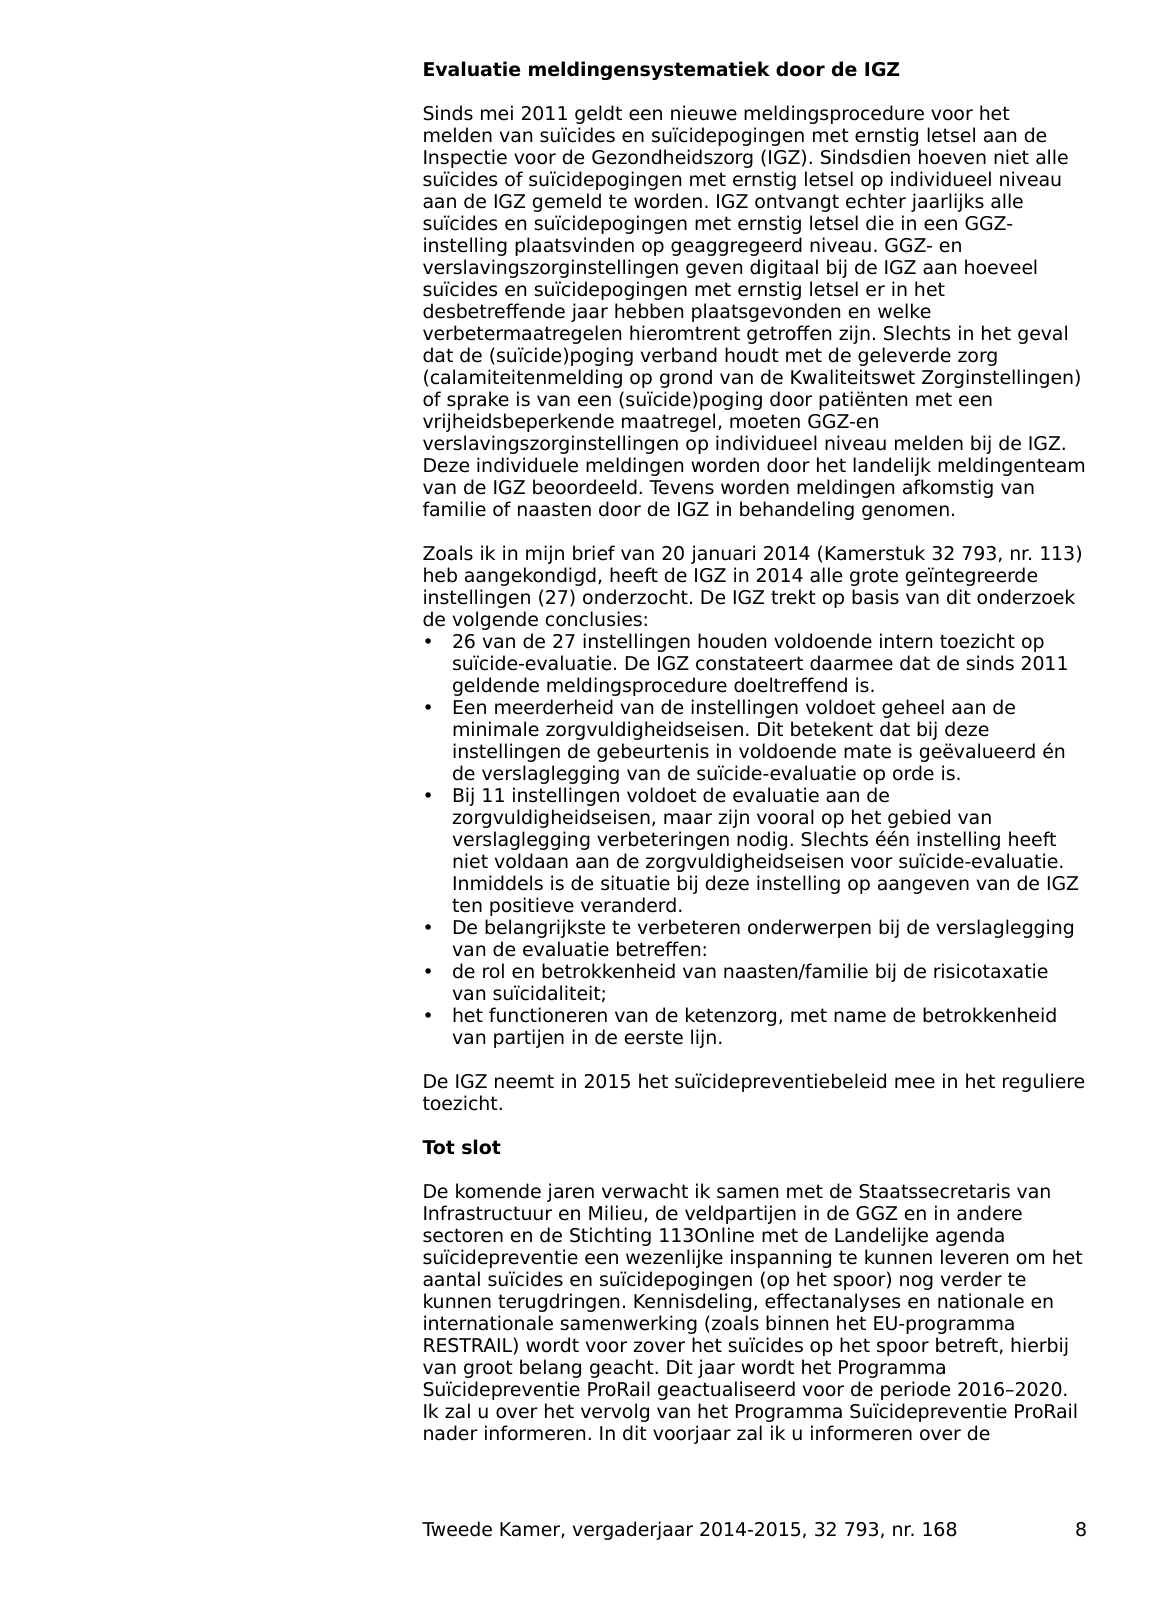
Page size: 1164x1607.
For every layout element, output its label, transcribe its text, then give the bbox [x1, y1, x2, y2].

subtitle Evaluatie meldingensystematiek door de IGZ [422, 59, 1087, 81]
text Sinds mei 2011 geldt een nieuwe meldingsprocedure voor het melden van suïcides en suïcidepogingen met ernstig letsel aan de Inspectie voor de Gezondheidszorg (IGZ). Sindsdien hoeven niet alle suïcides of suïcidepogingen met ernstig letsel op individueel niveau aan de IGZ gemeld te worden. IGZ ontvangt echter jaarlijks alle suïcides en suïcidepogingen met ernstig letsel die in een GGZ-instelling plaatsvinden op geaggregeerd niveau. GGZ- en verslavingszorginstellingen geven digitaal bij de IGZ aan hoeveel suïcides en suïcidepogingen met ernstig letsel er in het desbetreffende jaar hebben plaatsgevonden en welke verbetermaatregelen hieromtrent getroffen zijn. Slechts in het geval dat de (suïcide)poging verband houdt met de geleverde zorg (calamiteitenmelding op grond van de Kwaliteitswet Zorginstellingen) of sprake is van een (suïcide)poging door patiënten met een vrijheidsbeperkende maatregel, moeten GGZ-en verslavingszorginstellingen op individueel niveau melden bij de IGZ. Deze individuele meldingen worden door het landelijk meldingenteam van de IGZ beoordeeld. Tevens worden meldingen afkomstig van familie of naasten door de IGZ in behandeling genomen. [422, 103, 1087, 521]
text • het functioneren van de ketenzorg, met name de betrokkenheid van partijen in de eerste lijn. [422, 1004, 1087, 1048]
subtitle Tot slot [422, 1137, 1087, 1159]
text • Bij 11 instellingen voldoet de evaluatie aan de zorgvuldigheidseisen, maar zijn vooral op het gebied van verslaglegging verbeteringen nodig. Slechts één instelling heeft niet voldaan aan de zorgvuldigheidseisen voor suïcide-evaluatie. Inmiddels is de situatie bij deze instelling op aangeven van de IGZ ten positieve veranderd. [422, 785, 1087, 917]
text • Een meerderheid van de instellingen voldoet geheel aan de minimale zorgvuldigheidseisen. Dit betekent dat bij deze instellingen de gebeurtenis in voldoende mate is geëvalueerd én de verslaglegging van de suïcide-evaluatie op orde is. [422, 697, 1087, 785]
text • de rol en betrokkenheid van naasten/familie bij de risicotaxatie van suïcidaliteit; [422, 961, 1087, 1004]
text De IGZ neemt in 2015 het suïcidepreventiebeleid mee in het reguliere toezicht. [422, 1071, 1087, 1115]
text • 26 van de 27 instellingen houden voldoende intern toezicht op suïcide-evaluatie. De IGZ constateert daarmee dat de sinds 2011 geldende meldingsprocedure doeltreffend is. [422, 631, 1087, 697]
text Zoals ik in mijn brief van 20 januari 2014 (Kamerstuk 32 793, nr. 113) heb aangekondigd, heeft de IGZ in 2014 alle grote geïntegreerde instellingen (27) onderzocht. De IGZ trekt op basis van dit onderzoek de volgende conclusies: [422, 543, 1087, 631]
text • De belangrijkste te verbeteren onderwerpen bij de verslaglegging van de evaluatie betreffen: [422, 917, 1087, 961]
text De komende jaren verwacht ik samen met de Staatssecretaris van Infrastructuur en Milieu, de veldpartijen in de GGZ en in andere sectoren en de Stichting 113Online met de Landelijke agenda suïcidepreventie een wezenlijke inspanning te kunnen leveren om het aantal suïcides en suïcidepogingen (op het spoor) nog verder te kunnen terugdringen. Kennisdeling, effectanalyses en nationale en internationale samenwerking (zoals binnen het EU-programma RESTRAIL) wordt voor zover het suïcides op het spoor betreft, hierbij van groot belang geacht. Dit jaar wordt het Programma Suïcidepreventie ProRail geactualiseerd voor de periode 2016–2020. Ik zal u over het vervolg van het Programma Suïcidepreventie ProRail nader informeren. In dit voorjaar zal ik u informeren over de [422, 1181, 1087, 1445]
